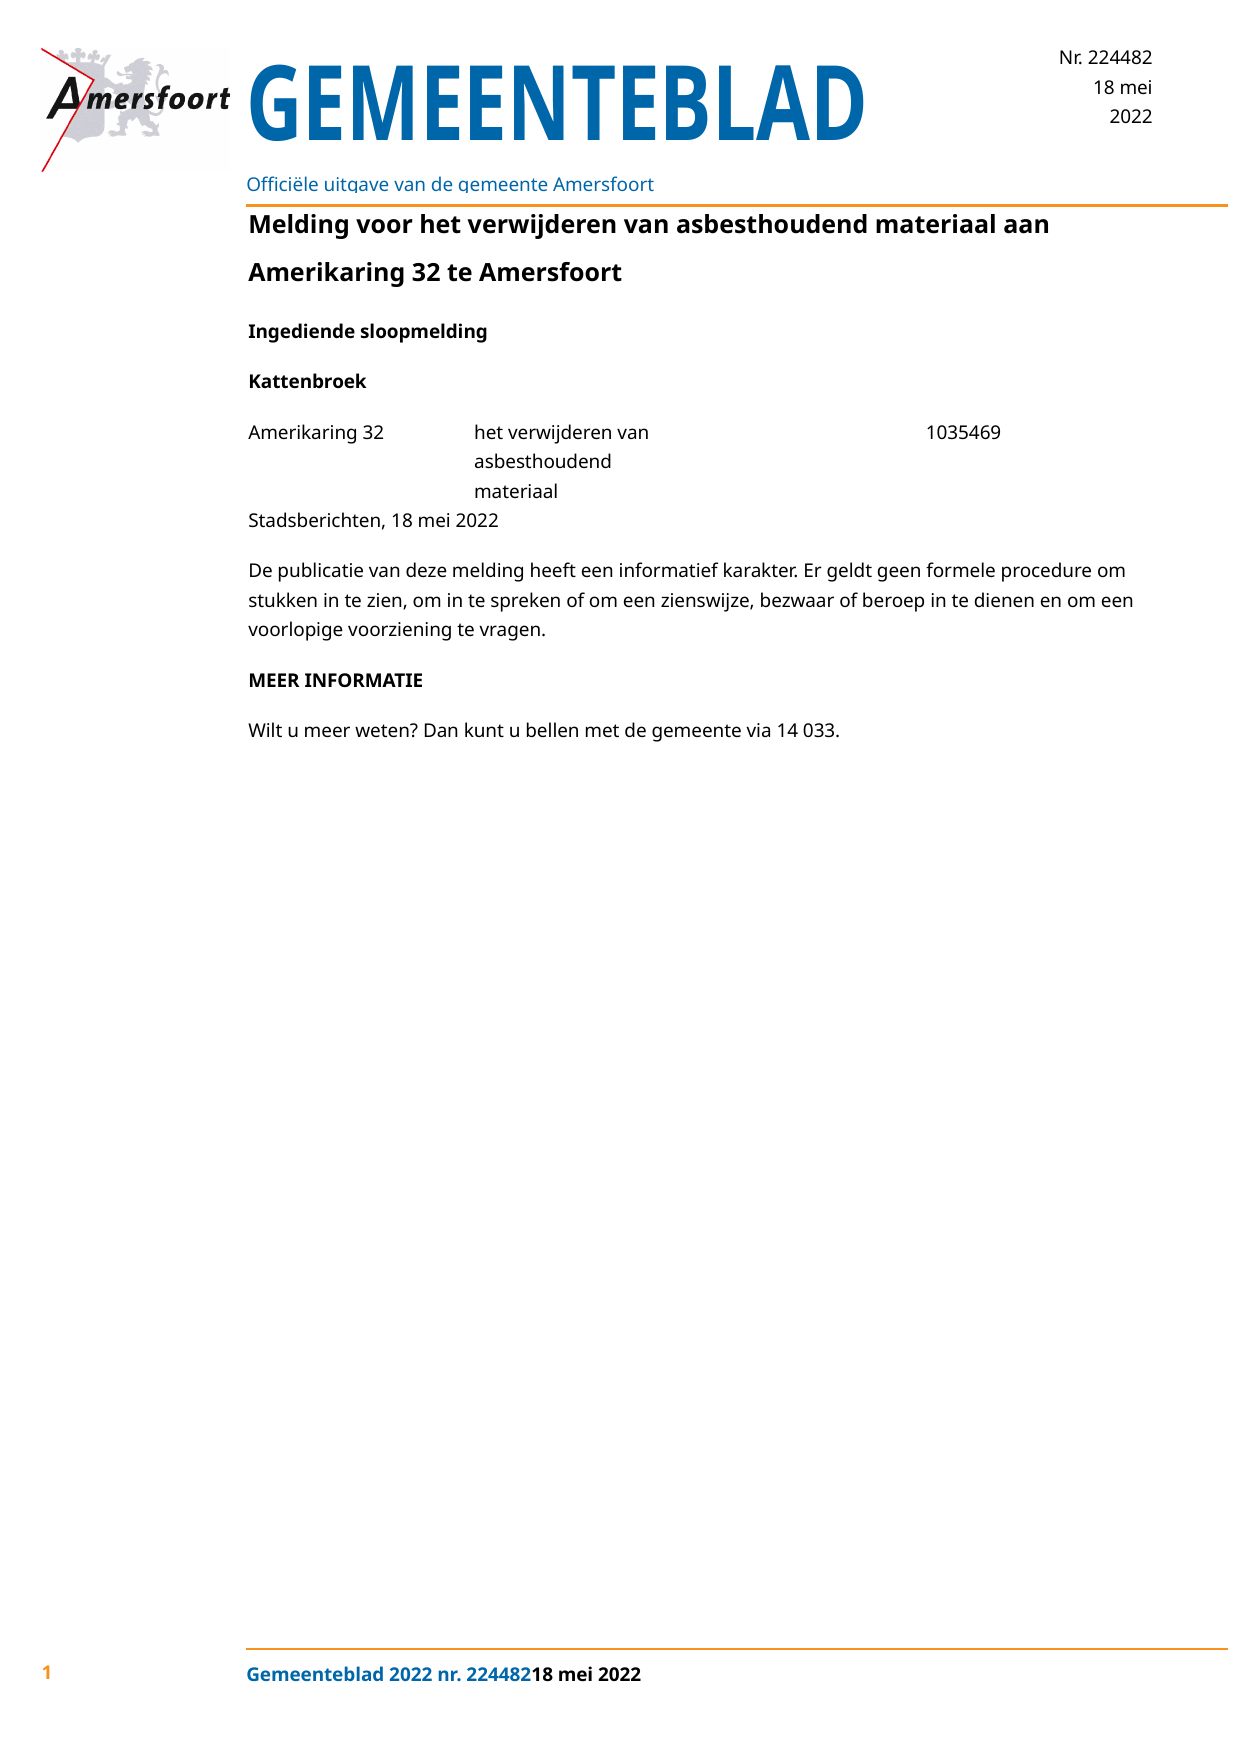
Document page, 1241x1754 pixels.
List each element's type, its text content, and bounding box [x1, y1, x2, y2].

text Wilt u meer weten? Dan kunt u bellen met de gemeente via 14 033. [248, 717, 1152, 743]
table_header het verwijderen van asbesthoudend materiaal [474, 419, 700, 504]
table_header 1035469 [926, 419, 1152, 504]
text Stadsberichten, 18 mei 2022 [248, 507, 1152, 533]
text De publicatie van deze melding heeft een informatief karakter. Er geldt geen formele procedure om stukken in te zien, om in te spreken of om een zienswijze, bezwaar of beroep in te dienen en om een voorlopige voorziening te vragen. [248, 557, 1152, 642]
table_header Amerikaring 32 [248, 419, 474, 504]
text Melding voor het verwijderen van asbesthoudend materiaal aan Amerikaring 32 te Amersfoort [248, 207, 1152, 288]
text Ingediende sloopmelding [248, 318, 1152, 344]
table_header [700, 419, 926, 504]
text MEER INFORMATIE [248, 667, 1152, 693]
text Kattenbroek [248, 368, 1152, 394]
picture [41, 47, 231, 172]
